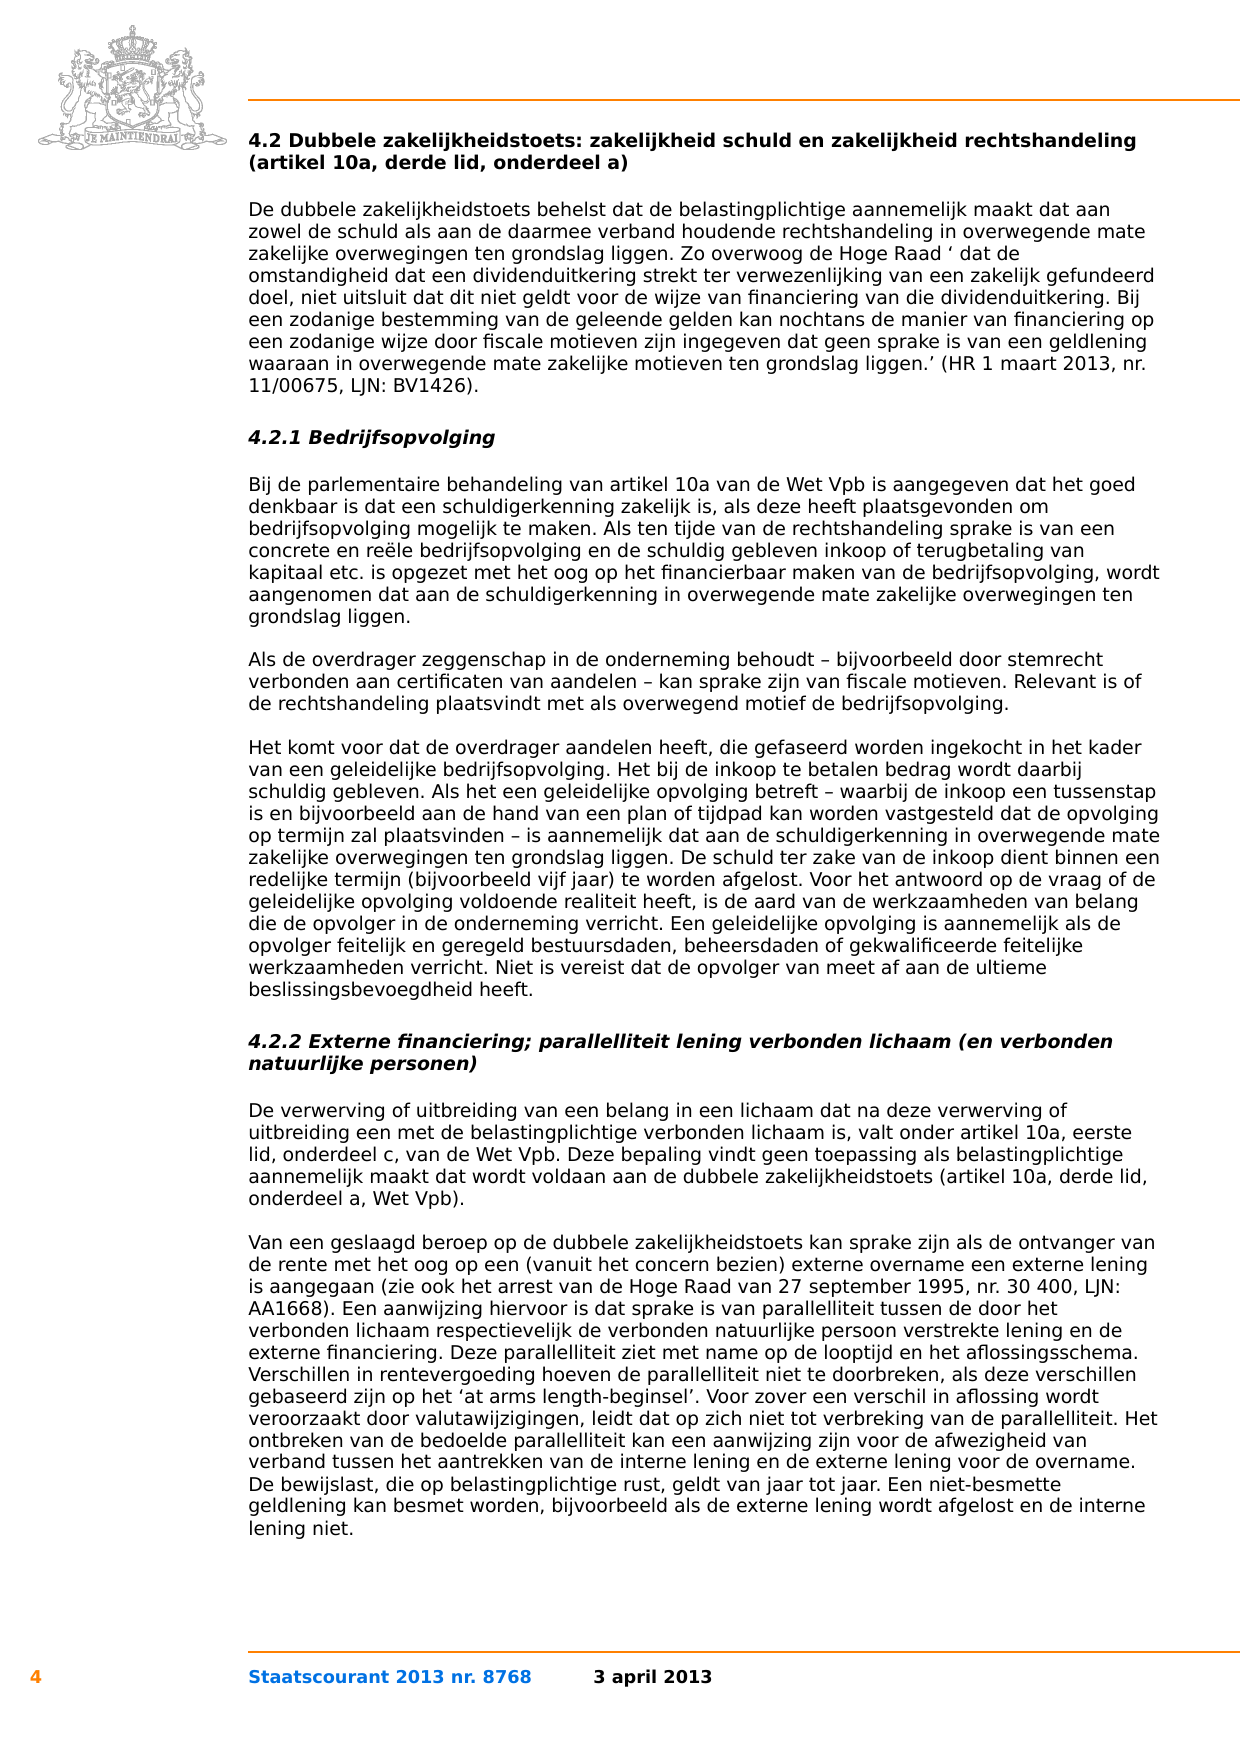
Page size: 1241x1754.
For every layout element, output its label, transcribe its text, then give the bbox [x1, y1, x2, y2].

subtitle 4.2.1 Bedrijfsopvolging [248, 427, 1163, 449]
text Het komt voor dat de overdrager aandelen heeft, die gefaseerd worden ingekocht in het kader van een geleidelijke bedrijfsopvolging. Het bij de inkoop te betalen bedrag wordt daarbij schuldig gebleven. Als het een geleidelijke opvolging betreft – waarbij de inkoop een tussenstap is en bijvoorbeeld aan de hand van een plan of tijdpad kan worden vastgesteld dat de opvolging op termijn zal plaatsvinden – is aannemelijk dat aan de schuldigerkenning in overwegende mate zakelijke overwegingen ten grondslag liggen. De schuld ter zake van de inkoop dient binnen een redelijke termijn (bijvoorbeeld vijf jaar) te worden afgelost. Voor het antwoord op de vraag of de geleidelijke opvolging voldoende realiteit heeft, is de aard van de werkzaamheden van belang die de opvolger in de onderneming verricht. Een geleidelijke opvolging is aannemelijk als de opvolger feitelijk en geregeld bestuursdaden, beheersdaden of gekwalificeerde feitelijke werkzaamheden verricht. Niet is vereist dat de opvolger van meet af aan de ultieme beslissingsbevoegdheid heeft. [248, 737, 1163, 1001]
subtitle 4.2.2 Externe financiering; parallelliteit lening verbonden lichaam (en verbonden natuurlijke personen) [248, 1031, 1163, 1075]
text Van een geslaagd beroep op de dubbele zakelijkheidstoets kan sprake zijn als de ontvanger van de rente met het oog op een (vanuit het concern bezien) externe overname een externe lening is aangegaan (zie ook het arrest van de Hoge Raad van 27 september 1995, nr. 30 400, LJN: AA1668). Een aanwijzing hiervoor is dat sprake is van parallelliteit tussen de door het verbonden lichaam respectievelijk de verbonden natuurlijke persoon verstrekte lening en de externe financiering. Deze parallelliteit ziet met name op de looptijd en het aflossingsschema. Verschillen in rentevergoeding hoeven de parallelliteit niet te doorbreken, als deze verschillen gebaseerd zijn op het ‘at arms length-beginsel’. Voor zover een verschil in aflossing wordt veroorzaakt door valutawijzigingen, leidt dat op zich niet tot verbreking van de parallelliteit. Het ontbreken van de bedoelde parallelliteit kan een aanwijzing zijn voor de afwezigheid van verband tussen het aantrekken van de interne lening en de externe lening voor de overname. De bewijslast, die op belastingplichtige rust, geldt van jaar tot jaar. Een niet-besmette geldlening kan besmet worden, bijvoorbeeld als de externe lening wordt afgelost en de interne lening niet. [248, 1232, 1163, 1539]
text De verwerving of uitbreiding van een belang in een lichaam dat na deze verwerving of uitbreiding een met de belastingplichtige verbonden lichaam is, valt onder artikel 10a, eerste lid, onderdeel c, van de Wet Vpb. Deze bepaling vindt geen toepassing als belastingplichtige aannemelijk maakt dat wordt voldaan aan de dubbele zakelijkheidstoets (artikel 10a, derde lid, onderdeel a, Wet Vpb). [248, 1100, 1163, 1210]
text Als de overdrager zeggenschap in de onderneming behoudt – bijvoorbeeld door stemrecht verbonden aan certificaten van aandelen – kan sprake zijn van fiscale motieven. Relevant is of de rechtshandeling plaatsvindt met als overwegend motief de bedrijfsopvolging. [248, 649, 1163, 715]
text Bij de parlementaire behandeling van artikel 10a van de Wet Vpb is aangegeven dat het goed denkbaar is dat een schuldigerkenning zakelijk is, als deze heeft plaatsgevonden om bedrijfsopvolging mogelijk te maken. Als ten tijde van de rechtshandeling sprake is van een concrete en reële bedrijfsopvolging en de schuldig gebleven inkoop of terugbetaling van kapitaal etc. is opgezet met het oog op het financierbaar maken van de bedrijfsopvolging, wordt aangenomen dat aan de schuldigerkenning in overwegende mate zakelijke overwegingen ten grondslag liggen. [248, 474, 1163, 627]
text De dubbele zakelijkheidstoets behelst dat de belastingplichtige aannemelijk maakt dat aan zowel de schuld als aan de daarmee verband houdende rechtshandeling in overwegende mate zakelijke overwegingen ten grondslag liggen. Zo overwoog de Hoge Raad ‘ dat de omstandigheid dat een dividenduitkering strekt ter verwezenlijking van een zakelijk gefundeerd doel, niet uitsluit dat dit niet geldt voor de wijze van financiering van die dividenduitkering. Bij een zodanige bestemming van de geleende gelden kan nochtans de manier van financiering op een zodanige wijze door fiscale motieven zijn ingegeven dat geen sprake is van een geldlening waaraan in overwegende mate zakelijke motieven ten grondslag liggen.’ (HR 1 maart 2013, nr. 11/00675, LJN: BV1426). [248, 199, 1163, 397]
picture [38, 25, 227, 150]
subtitle 4.2 Dubbele zakelijkheidstoets: zakelijkheid schuld en zakelijkheid rechtshandeling (artikel 10a, derde lid, onderdeel a) [248, 130, 1163, 174]
